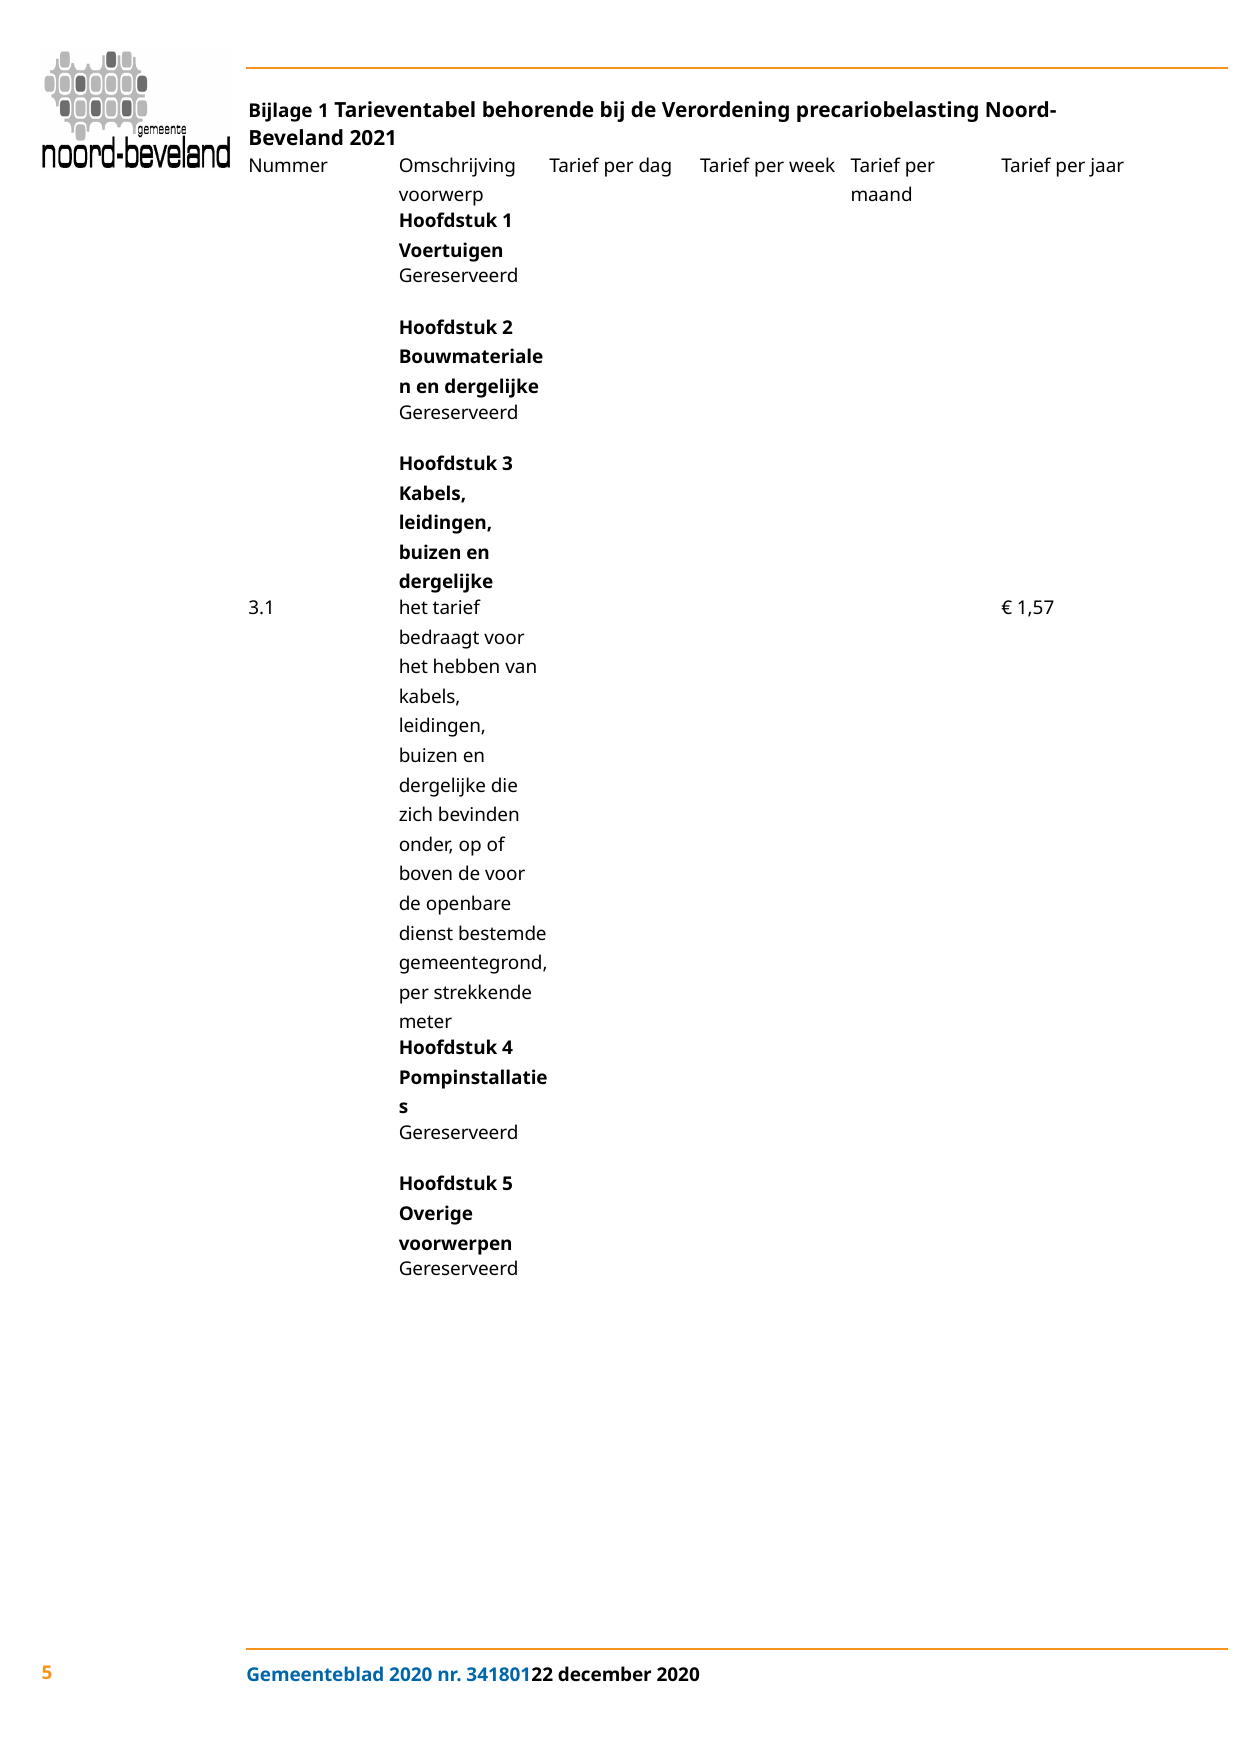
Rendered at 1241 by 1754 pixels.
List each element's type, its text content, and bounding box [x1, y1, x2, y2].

table_cell [549, 1171, 700, 1256]
table_cell [248, 314, 398, 399]
table_cell [549, 450, 700, 594]
table_cell [1001, 1256, 1152, 1281]
table_cell [850, 1281, 1001, 1307]
table_header Omschrijving voorwerp [399, 152, 549, 207]
table_cell [549, 1145, 700, 1171]
table_cell [1001, 263, 1152, 288]
table_cell Gereserveerd [399, 1256, 549, 1281]
text Bijlage 1 Tarieventabel behorende bij de Verordening precariobelasting Noord-Beveland 2021 [248, 95, 1152, 152]
table_cell [700, 450, 850, 594]
table_cell Hoofdstuk 5 Overige voorwerpen [399, 1171, 549, 1256]
table_cell [850, 1034, 1001, 1119]
table_cell [248, 1119, 398, 1145]
table_cell [248, 425, 398, 450]
table_cell [248, 207, 398, 262]
table_cell [850, 594, 1001, 1034]
table_cell [850, 1119, 1001, 1145]
table_cell [700, 1034, 850, 1119]
table_cell [248, 399, 398, 424]
table_cell [549, 399, 700, 424]
table_cell [1001, 450, 1152, 594]
table_cell [1001, 1171, 1152, 1256]
picture [41, 47, 231, 172]
table_cell [700, 425, 850, 450]
table_cell Hoofdstuk 4 Pompinstallaties [399, 1034, 549, 1119]
table_cell [248, 1256, 398, 1281]
table_cell [850, 1171, 1001, 1256]
table_cell [1001, 288, 1152, 314]
table_cell [700, 1145, 850, 1171]
table_cell [1001, 1145, 1152, 1171]
table_header Nummer [248, 152, 398, 207]
table_cell [399, 1145, 549, 1171]
table_cell [1001, 1119, 1152, 1145]
table_cell [549, 1281, 700, 1307]
table_cell [549, 263, 700, 288]
table_cell [700, 288, 850, 314]
table_cell Hoofdstuk 1 Voertuigen [399, 207, 549, 262]
table_cell € 1,57 [1001, 594, 1152, 1034]
table_cell [700, 263, 850, 288]
table_cell [248, 263, 398, 288]
table_cell [1001, 1034, 1152, 1119]
table_cell [248, 288, 398, 314]
table_cell [549, 314, 700, 399]
table_cell [700, 1256, 850, 1281]
table_cell [700, 207, 850, 262]
table_cell [850, 288, 1001, 314]
table_cell [850, 1256, 1001, 1281]
table_cell [1001, 314, 1152, 399]
table_header Tarief per week [700, 152, 850, 207]
table_cell [1001, 1281, 1152, 1307]
table_cell [1001, 425, 1152, 450]
table_cell [1001, 207, 1152, 262]
table_cell [850, 314, 1001, 399]
table_cell Hoofdstuk 2 Bouwmaterialen en dergelijke [399, 314, 549, 399]
table_cell [700, 399, 850, 424]
table_cell [248, 1034, 398, 1119]
table_cell [399, 288, 549, 314]
table_cell [1001, 399, 1152, 424]
table_cell Hoofdstuk 3 Kabels, leidingen, buizen en dergelijke [399, 450, 549, 594]
table_cell [850, 263, 1001, 288]
table_cell [700, 594, 850, 1034]
table_header Tarief per maand [850, 152, 1001, 207]
table_cell [700, 314, 850, 399]
table_cell [850, 425, 1001, 450]
table_cell 3.1 [248, 594, 398, 1034]
table_cell [549, 425, 700, 450]
table_cell [549, 1119, 700, 1145]
table_cell [248, 1281, 398, 1307]
table_cell [399, 1281, 549, 1307]
table_cell [549, 1034, 700, 1119]
table_header Tarief per dag [549, 152, 700, 207]
table_cell [700, 1281, 850, 1307]
table_cell [248, 1145, 398, 1171]
table_cell het tarief bedraagt voor het hebben van kabels, leidingen, buizen en dergelijke die zich bevinden onder, op of boven de voor de openbare dienst bestemde gemeentegrond, per strekkende meter [399, 594, 549, 1034]
table_cell [248, 450, 398, 594]
table_cell Gereserveerd [399, 399, 549, 424]
table_cell [399, 425, 549, 450]
table_cell [850, 399, 1001, 424]
table_cell [850, 450, 1001, 594]
table_cell [700, 1119, 850, 1145]
table_cell Gereserveerd [399, 263, 549, 288]
table_cell [549, 288, 700, 314]
table_cell [248, 1171, 398, 1256]
table_cell [850, 1145, 1001, 1171]
table_cell [700, 1171, 850, 1256]
table_cell Gereserveerd [399, 1119, 549, 1145]
table_cell [850, 207, 1001, 262]
table_cell [549, 1256, 700, 1281]
table_cell [549, 594, 700, 1034]
table_header Tarief per jaar [1001, 152, 1152, 207]
table_cell [549, 207, 700, 262]
